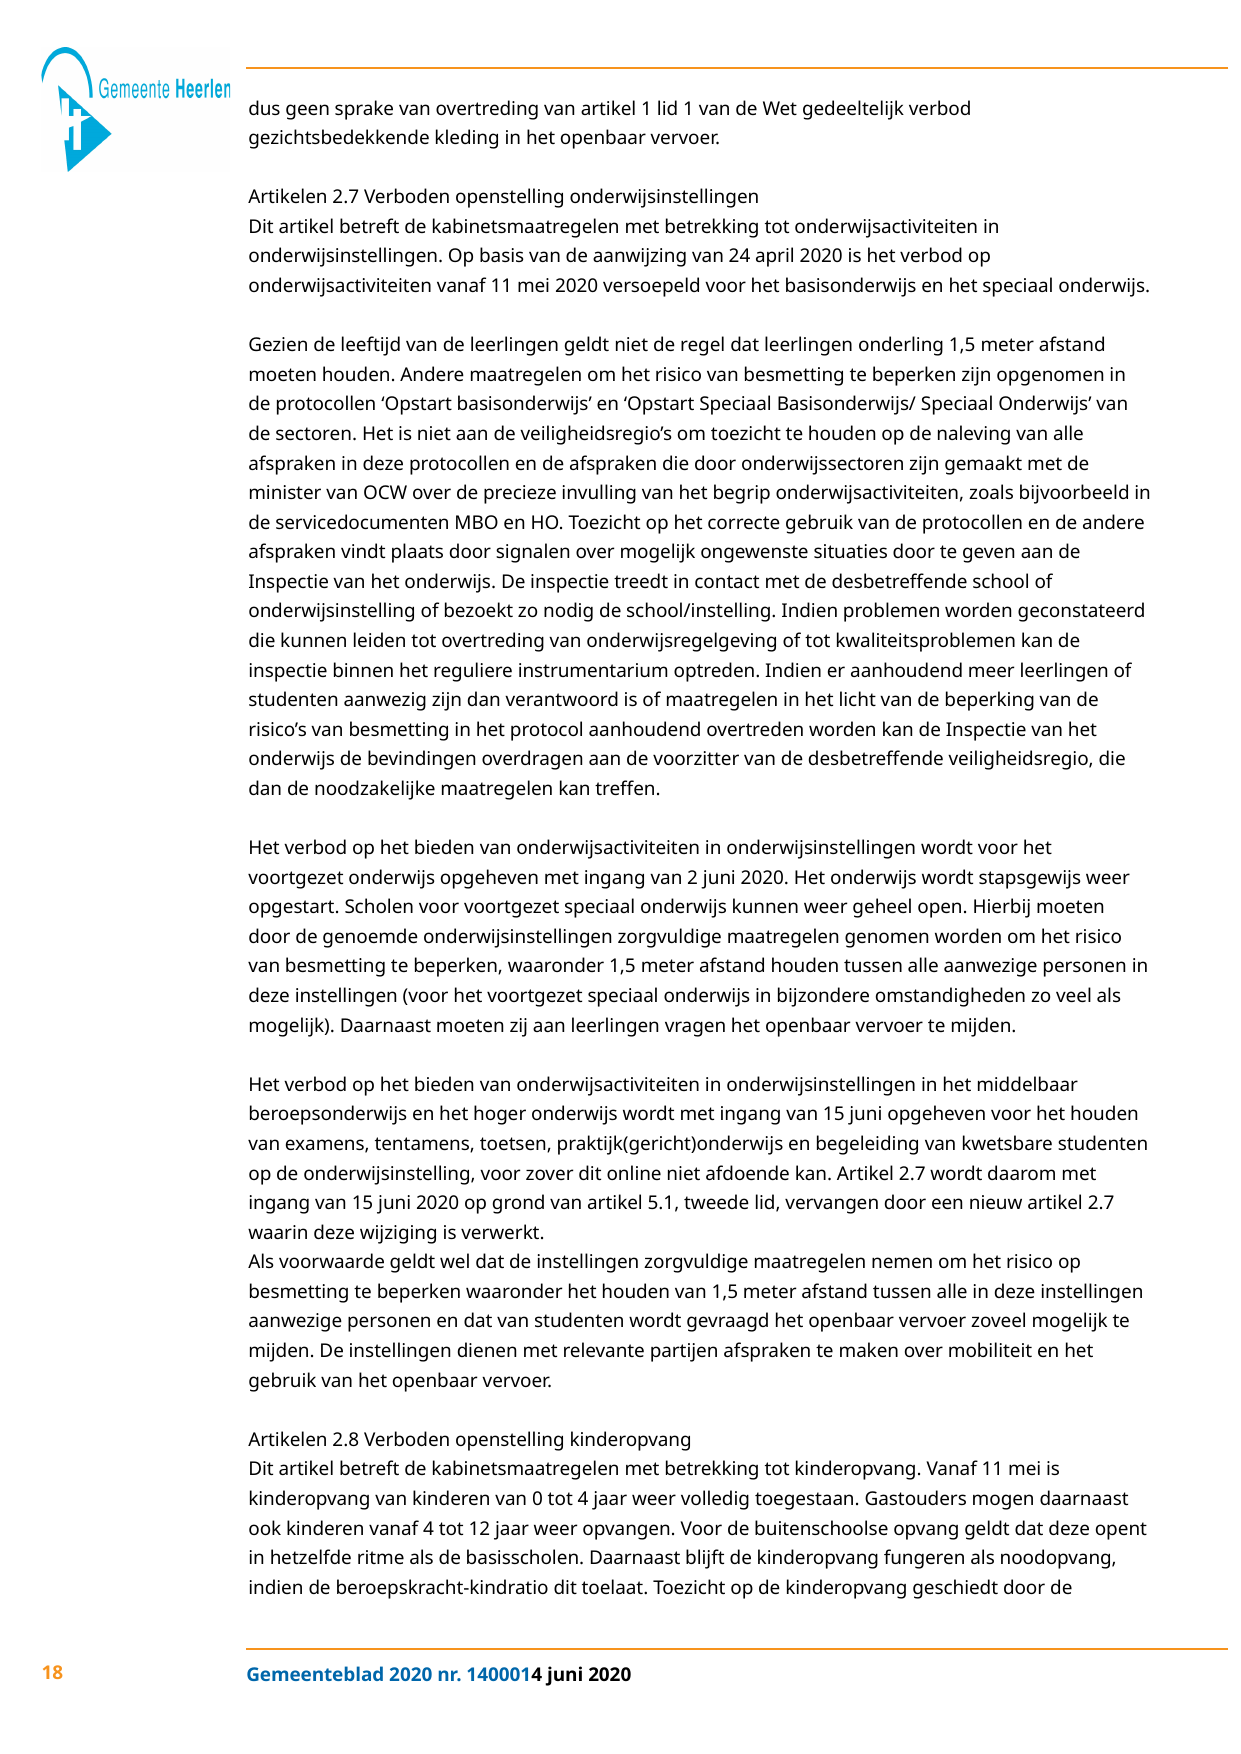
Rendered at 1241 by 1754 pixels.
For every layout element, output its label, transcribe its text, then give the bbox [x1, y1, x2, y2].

text Het verbod op het bieden van onderwijsactiviteiten in onderwijsinstellingen wordt voor het voortgezet onderwijs opgeheven met ingang van 2 juni 2020. Het onderwijs wordt stapsgewijs weer opgestart. Scholen voor voortgezet speciaal onderwijs kunnen weer geheel open. Hierbij moeten door de genoemde onderwijsinstellingen zorgvuldige maatregelen genomen worden om het risico van besmetting te beperken, waaronder 1,5 meter afstand houden tussen alle aanwezige personen in deze instellingen (voor het voortgezet speciaal onderwijs in bijzondere omstandigheden zo veel als mogelijk). Daarnaast moeten zij aan leerlingen vragen het openbaar vervoer te mijden. [248, 834, 1152, 1038]
text Als voorwaarde geldt wel dat de instellingen zorgvuldige maatregelen nemen om het risico op besmetting te beperken waaronder het houden van 1,5 meter afstand tussen alle in deze instellingen aanwezige personen en dat van studenten wordt gevraagd het openbaar vervoer zoveel mogelijk te mijden. De instellingen dienen met relevante partijen afspraken te maken over mobiliteit en het gebruik van het openbaar vervoer. [248, 1248, 1152, 1393]
text dus geen sprake van overtreding van artikel 1 lid 1 van de Wet gedeeltelijk verbod gezichtsbedekkende kleding in het openbaar vervoer. [248, 95, 1152, 150]
text Het verbod op het bieden van onderwijsactiviteiten in onderwijsinstellingen in het middelbaar beroepsonderwijs en het hoger onderwijs wordt met ingang van 15 juni opgeheven voor het houden van examens, tentamens, toetsen, praktijk(gericht)onderwijs en begeleiding van kwetsbare studenten op de onderwijsinstelling, voor zover dit online niet afdoende kan. Artikel 2.7 wordt daarom met ingang van 15 juni 2020 op grond van artikel 5.1, tweede lid, vervangen door een nieuw artikel 2.7 waarin deze wijziging is verwerkt. [248, 1071, 1152, 1245]
text Dit artikel betreft de kabinetsmaatregelen met betrekking tot kinderopvang. Vanaf 11 mei is kinderopvang van kinderen van 0 tot 4 jaar weer volledig toegestaan. Gastouders mogen daarnaast ook kinderen vanaf 4 tot 12 jaar weer opvangen. Voor de buitenschoolse opvang geldt dat deze opent in hetzelfde ritme als de basisscholen. Daarnaast blijft de kinderopvang fungeren als noodopvang, indien de beroepskracht-kindratio dit toelaat. Toezicht op de kinderopvang geschiedt door de [248, 1456, 1152, 1600]
text Artikelen 2.7 Verboden openstelling onderwijsinstellingen [248, 183, 1152, 209]
text Dit artikel betreft de kabinetsmaatregelen met betrekking tot onderwijsactiviteiten in onderwijsinstellingen. Op basis van de aanwijzing van 24 april 2020 is het verbod op onderwijsactiviteiten vanaf 11 mei 2020 versoepeld voor het basisonderwijs en het speciaal onderwijs. [248, 213, 1152, 298]
picture [41, 47, 59, 70]
text Gezien de leeftijd van de leerlingen geldt niet de regel dat leerlingen onderling 1,5 meter afstand moeten houden. Andere maatregelen om het risico van besmetting te beperken zijn opgenomen in de protocollen ‘Opstart basisonderwijs’ en ‘Opstart Speciaal Basisonderwijs/ Speciaal Onderwijs’ van de sectoren. Het is niet aan de veiligheidsregio’s om toezicht te houden op de naleving van alle afspraken in deze protocollen en de afspraken die door onderwijssectoren zijn gemaakt met de minister van OCW over de precieze invulling van het begrip onderwijsactiviteiten, zoals bijvoorbeeld in de servicedocumenten MBO en HO. Toezicht op het correcte gebruik van de protocollen en de andere afspraken vindt plaats door signalen over mogelijk ongewenste situaties door te geven aan de Inspectie van het onderwijs. De inspectie treedt in contact met de desbetreffende school of onderwijsinstelling of bezoekt zo nodig de school/instelling. Indien problemen worden geconstateerd die kunnen leiden tot overtreding van onderwijsregelgeving of tot kwaliteitsproblemen kan de inspectie binnen het reguliere instrumentarium optreden. Indien er aanhoudend meer leerlingen of studenten aanwezig zijn dan verantwoord is of maatregelen in het licht van de beperking van de risico’s van besmetting in het protocol aanhoudend overtreden worden kan de Inspectie van het onderwijs de bevindingen overdragen aan de voorzitter van de desbetreffende veiligheidsregio, die dan de noodzakelijke maatregelen kan treffen. [248, 331, 1152, 801]
picture [41, 47, 231, 172]
text Artikelen 2.8 Verboden openstelling kinderopvang [248, 1426, 1152, 1452]
